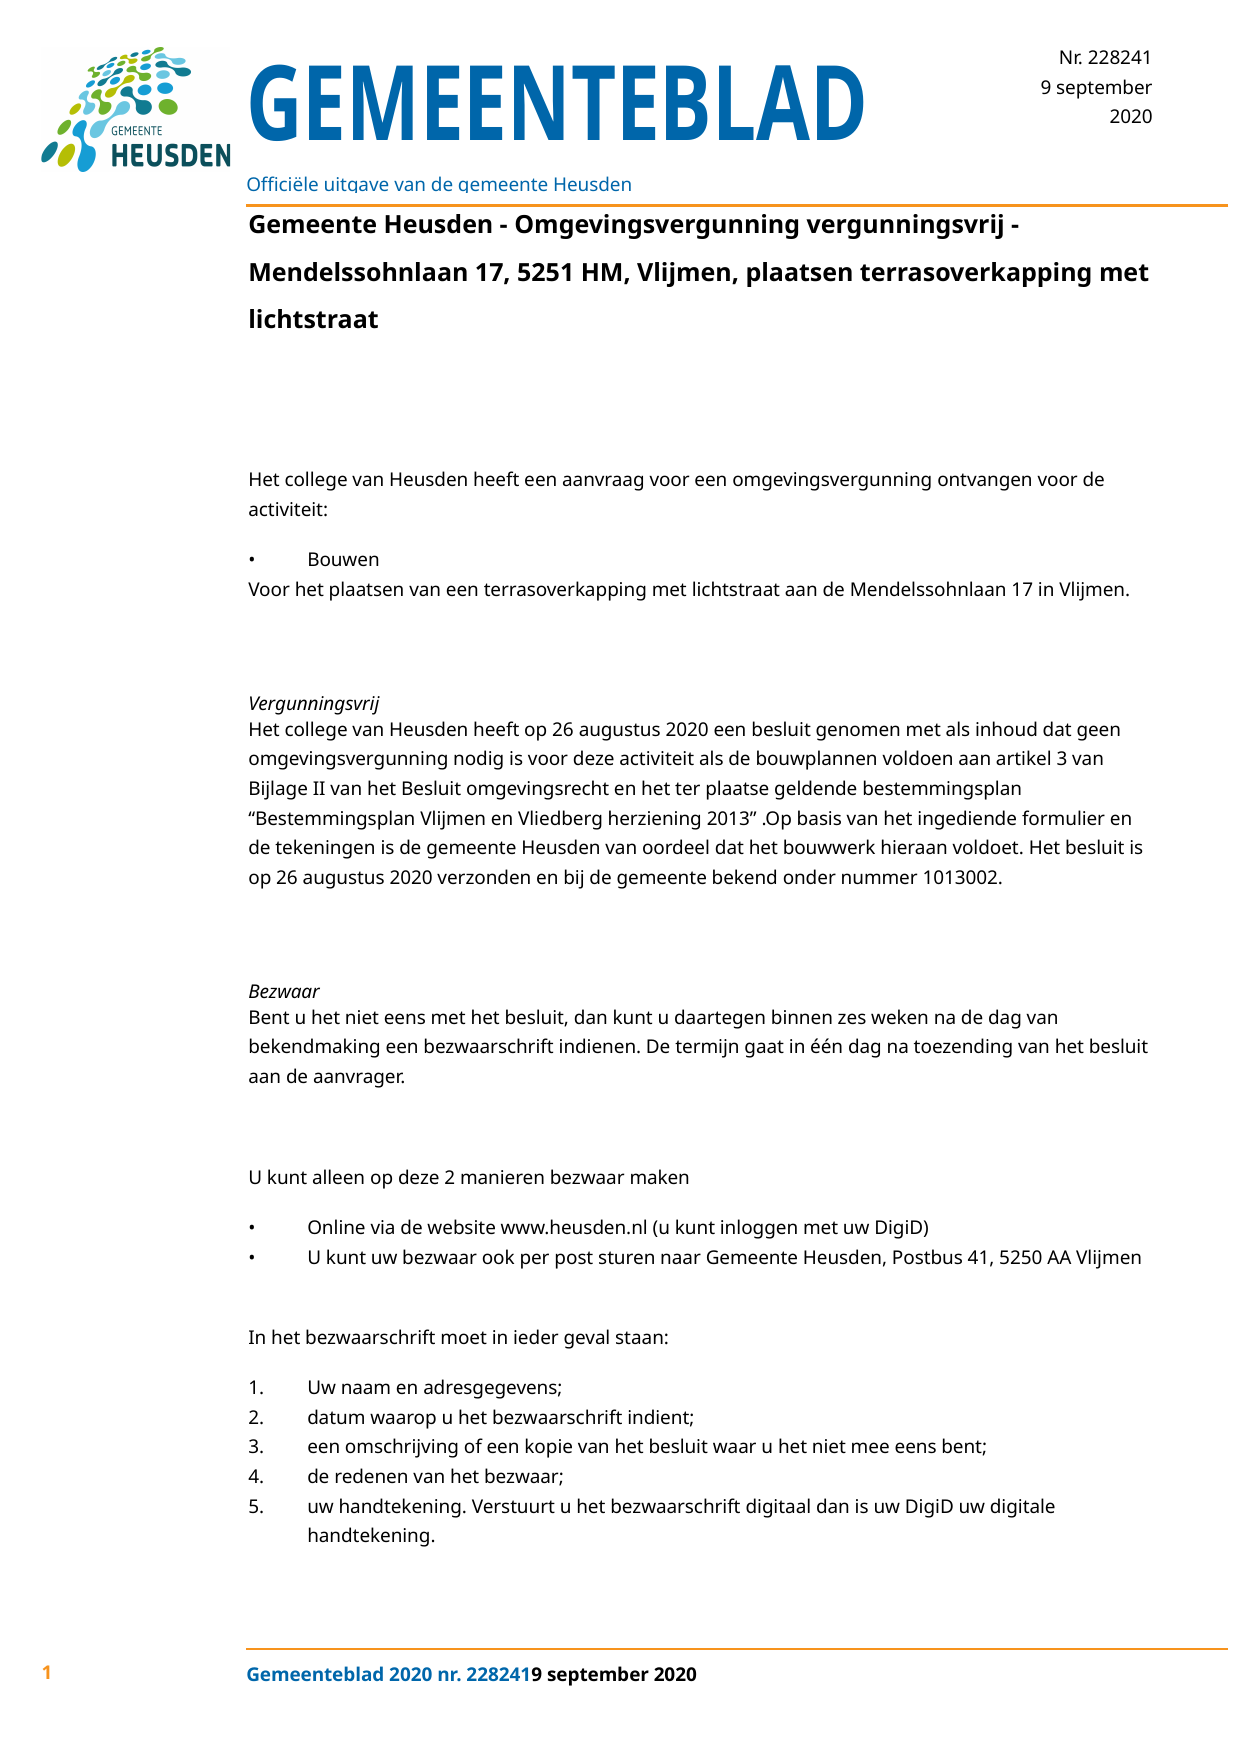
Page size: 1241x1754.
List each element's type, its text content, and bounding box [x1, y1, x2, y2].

list Bouwen [248, 546, 1152, 572]
text Voor het plaatsen van een terrasoverkapping met lichtstraat aan de Mendelssohnlaan 17 in Vlijmen. [248, 576, 1152, 602]
text U kunt alleen op deze 2 manieren bezwaar maken [248, 1164, 1152, 1190]
text Het college van Heusden heeft op 26 augustus 2020 een besluit genomen met als inhoud dat geen omgevingsvergunning nodig is voor deze activiteit als de bouwplannen voldoen aan artikel 3 van Bijlage II van het Besluit omgevingsrecht en het ter plaatse geldende bestemmingsplan “Bestemmingsplan Vlijmen en Vliedberg herziening 2013” .Op basis van het ingediende formulier en de tekeningen is de gemeente Heusden van oordeel dat het bouwwerk hieraan voldoet. Het besluit is op 26 augustus 2020 verzonden en bij de gemeente bekend onder nummer 1013002. [248, 716, 1152, 890]
text Vergunningsvrij [248, 690, 1152, 716]
list een omschrijving of een kopie van het besluit waar u het niet mee eens bent; [248, 1434, 1152, 1459]
text Bezwaar [248, 978, 1152, 1004]
picture [41, 47, 231, 172]
text In het bezwaarschrift moet in ieder geval staan: [248, 1324, 1152, 1350]
list Online via de website www.heusden.nl (u kunt inloggen met uw DigiD) [248, 1214, 1152, 1240]
text Het college van Heusden heeft een aanvraag voor een omgevingsvergunning ontvangen voor de activiteit: [248, 466, 1152, 522]
text Bent u het niet eens met het besluit, dan kunt u daartegen binnen zes weken na de dag van bekendmaking een bezwaarschrift indienen. De termijn gaat in één dag na toezending van het besluit aan de aanvrager. [248, 1004, 1152, 1089]
list de redenen van het bezwaar; [248, 1463, 1152, 1489]
list datum waarop u het bezwaarschrift indient; [248, 1404, 1152, 1430]
text Gemeente Heusden - Omgevingsvergunning vergunningsvrij - Mendelssohnlaan 17, 5251 HM, Vlijmen, plaatsen terrasoverkapping met lichtstraat [248, 207, 1152, 336]
list Uw naam en adresgegevens; [248, 1374, 1152, 1400]
list uw handtekening. Verstuurt u het bezwaarschrift digitaal dan is uw DigiD uw digitale handtekening. [248, 1493, 1152, 1548]
list U kunt uw bezwaar ook per post sturen naar Gemeente Heusden, Postbus 41, 5250 AA Vlijmen [248, 1244, 1152, 1270]
